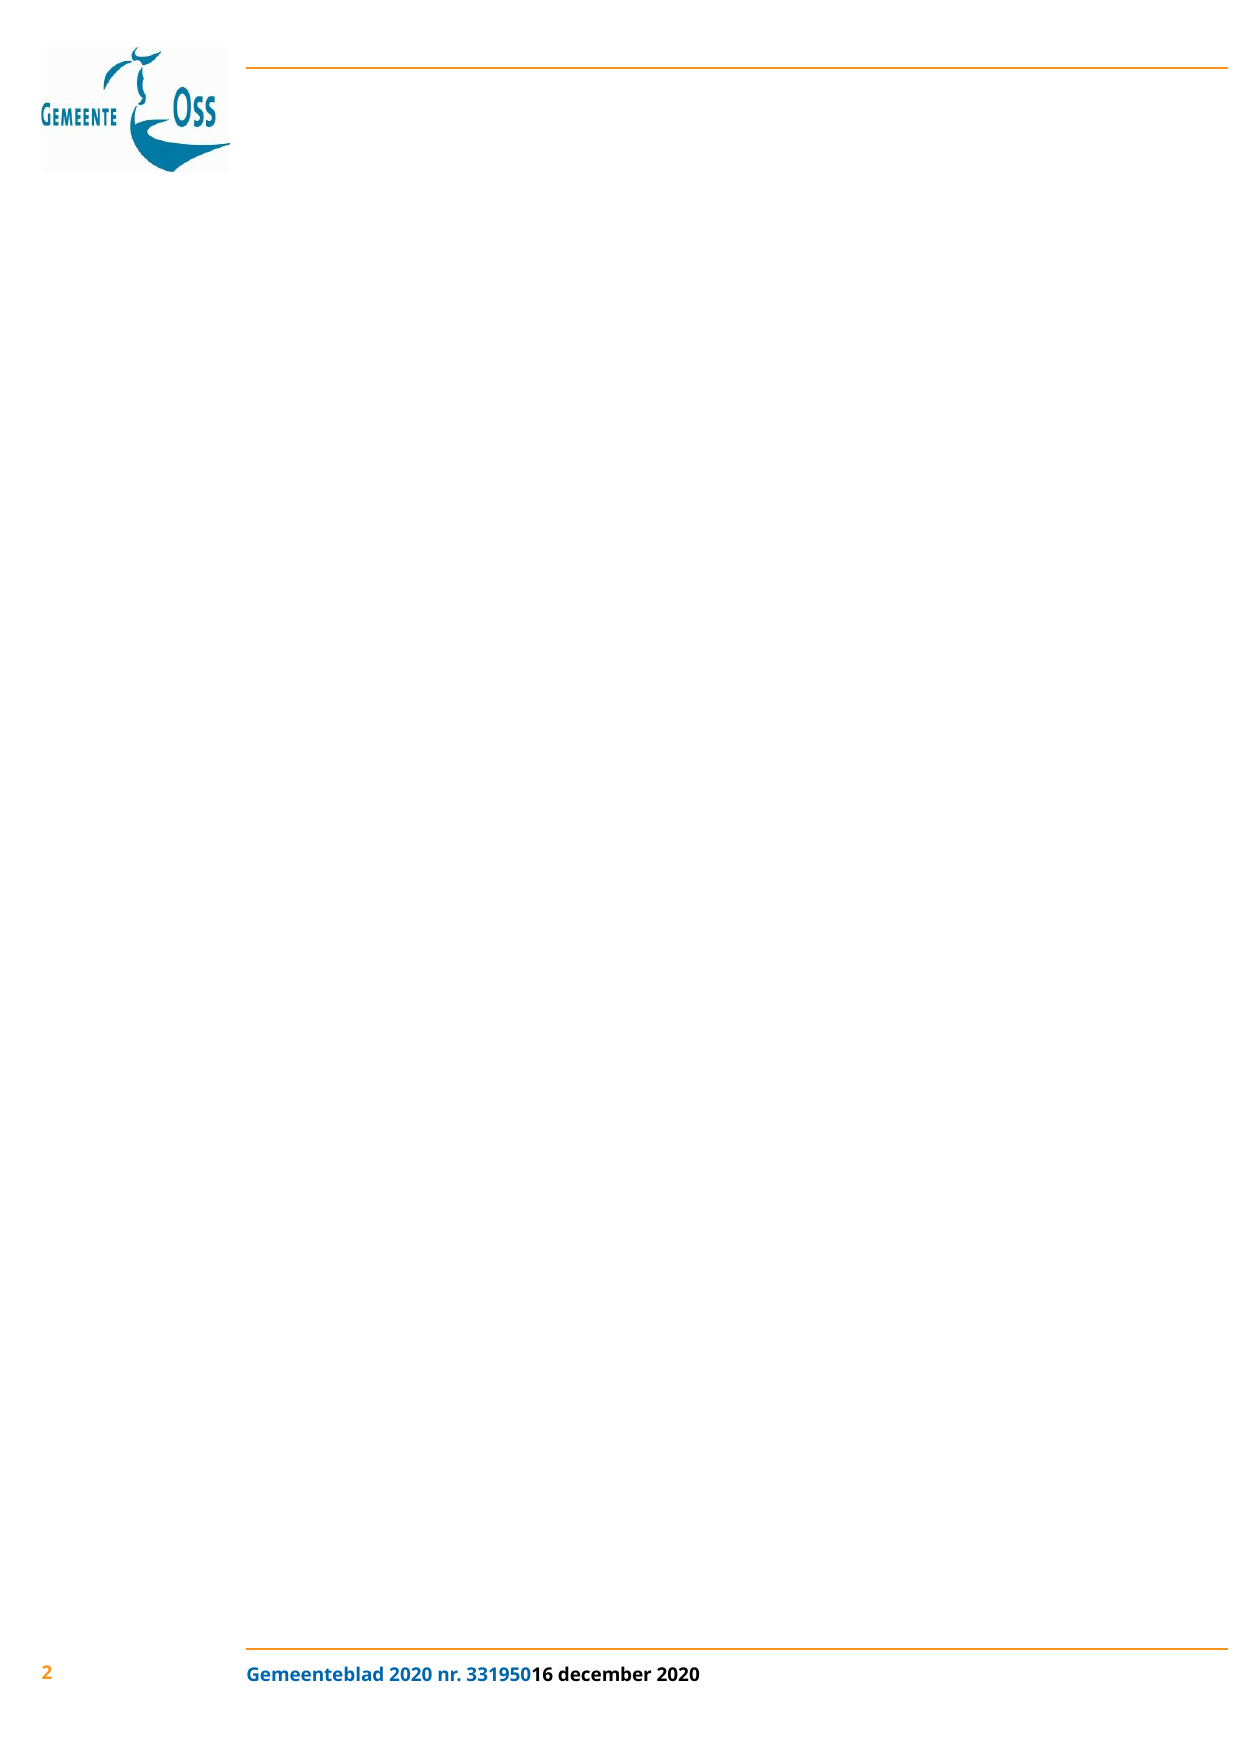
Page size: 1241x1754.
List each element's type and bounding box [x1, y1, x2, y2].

picture [41, 47, 231, 172]
